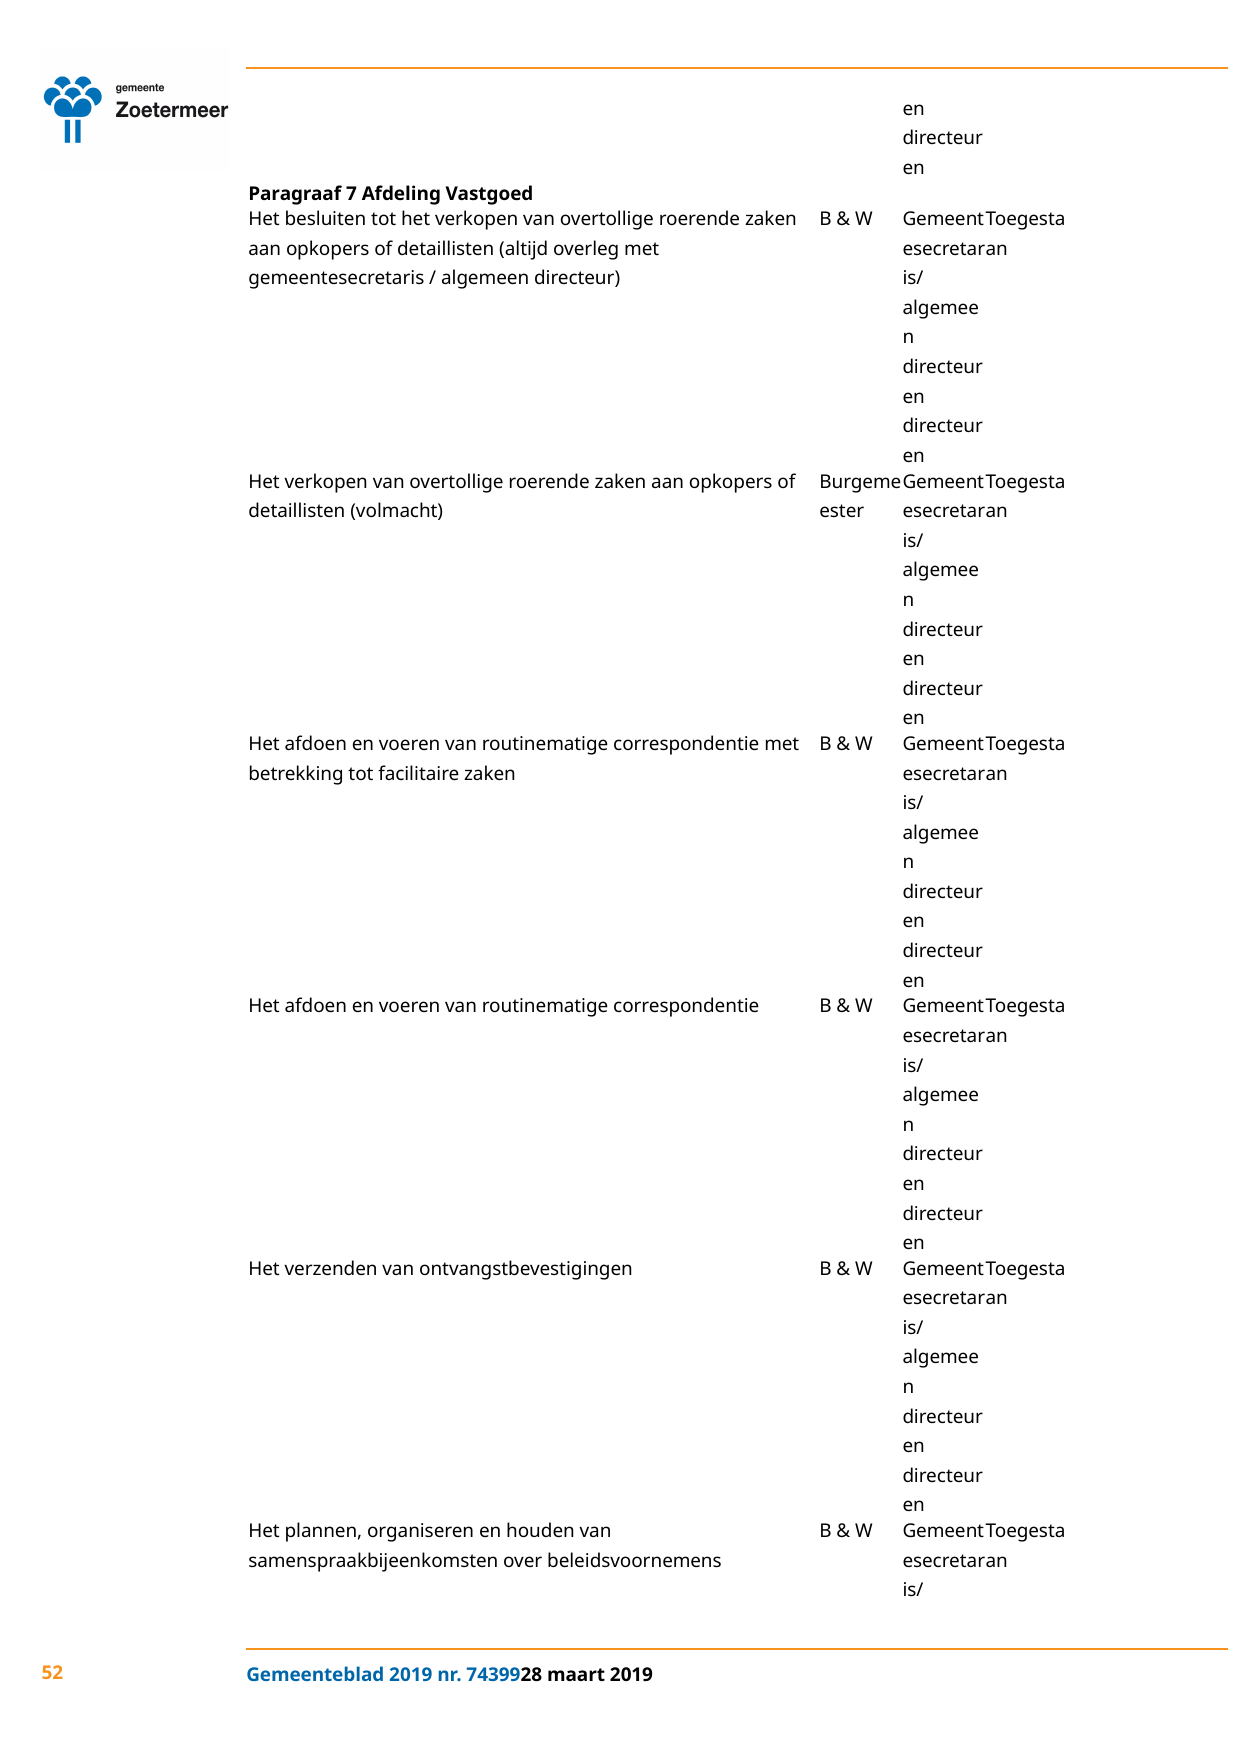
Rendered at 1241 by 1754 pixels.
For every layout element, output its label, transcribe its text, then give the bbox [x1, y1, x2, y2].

table_cell Het besluiten tot het verkopen van overtollige roerende zaken aan opkopers of detaillisten (altijd overleg met gemeentesecretaris / algemeen directeur) [248, 205, 819, 468]
table_cell B & W [819, 730, 902, 993]
table_cell Gemeentesecretaris/ algemeen directeur en directeuren [902, 730, 985, 993]
table_cell Het plannen, organiseren en houden van samenspraakbijeenkomsten over beleidsvoornemens [248, 1518, 819, 1602]
table_cell Het afdoen en voeren van routinematige correspondentie [248, 993, 819, 1255]
table_cell [819, 95, 902, 180]
picture [41, 47, 231, 172]
table_cell Gemeentesecretaris/ algemeen directeur en directeuren [902, 205, 985, 468]
table_cell Gemeentesecretaris/ algemeen directeur en directeuren [902, 1255, 985, 1517]
table_cell Het verzenden van ontvangstbevestigingen [248, 1255, 819, 1517]
table_cell [819, 180, 902, 205]
table_cell en directeuren [902, 95, 985, 180]
table_cell B & W [819, 1518, 902, 1602]
table_cell B & W [819, 1255, 902, 1517]
table_cell Toegestaan [985, 205, 1068, 468]
table_cell Toegestaan [985, 1518, 1068, 1602]
table_cell [985, 95, 1068, 180]
table_cell [985, 180, 1068, 205]
table_cell Toegestaan [985, 1255, 1068, 1517]
table_cell B & W [819, 205, 902, 468]
table_cell [902, 180, 985, 205]
table_cell Het verkopen van overtollige roerende zaken aan opkopers of detaillisten (volmacht) [248, 468, 819, 730]
table_cell Toegestaan [985, 993, 1068, 1255]
table_cell Paragraaf 7 Afdeling Vastgoed [248, 180, 819, 205]
table_cell Het afdoen en voeren van routinematige correspondentie met betrekking tot facilitaire zaken [248, 730, 819, 993]
table_cell Toegestaan [985, 730, 1068, 993]
table_cell Toegestaan [985, 468, 1068, 730]
table_cell Gemeentesecretaris/ algemeen directeur en directeuren [902, 468, 985, 730]
table_cell [248, 95, 819, 180]
table_cell Gemeentesecretaris/ [902, 1518, 985, 1602]
table_cell B & W [819, 993, 902, 1255]
table_cell Gemeentesecretaris/ algemeen directeur en directeuren [902, 993, 985, 1255]
table_cell Burgemeester [819, 468, 902, 730]
